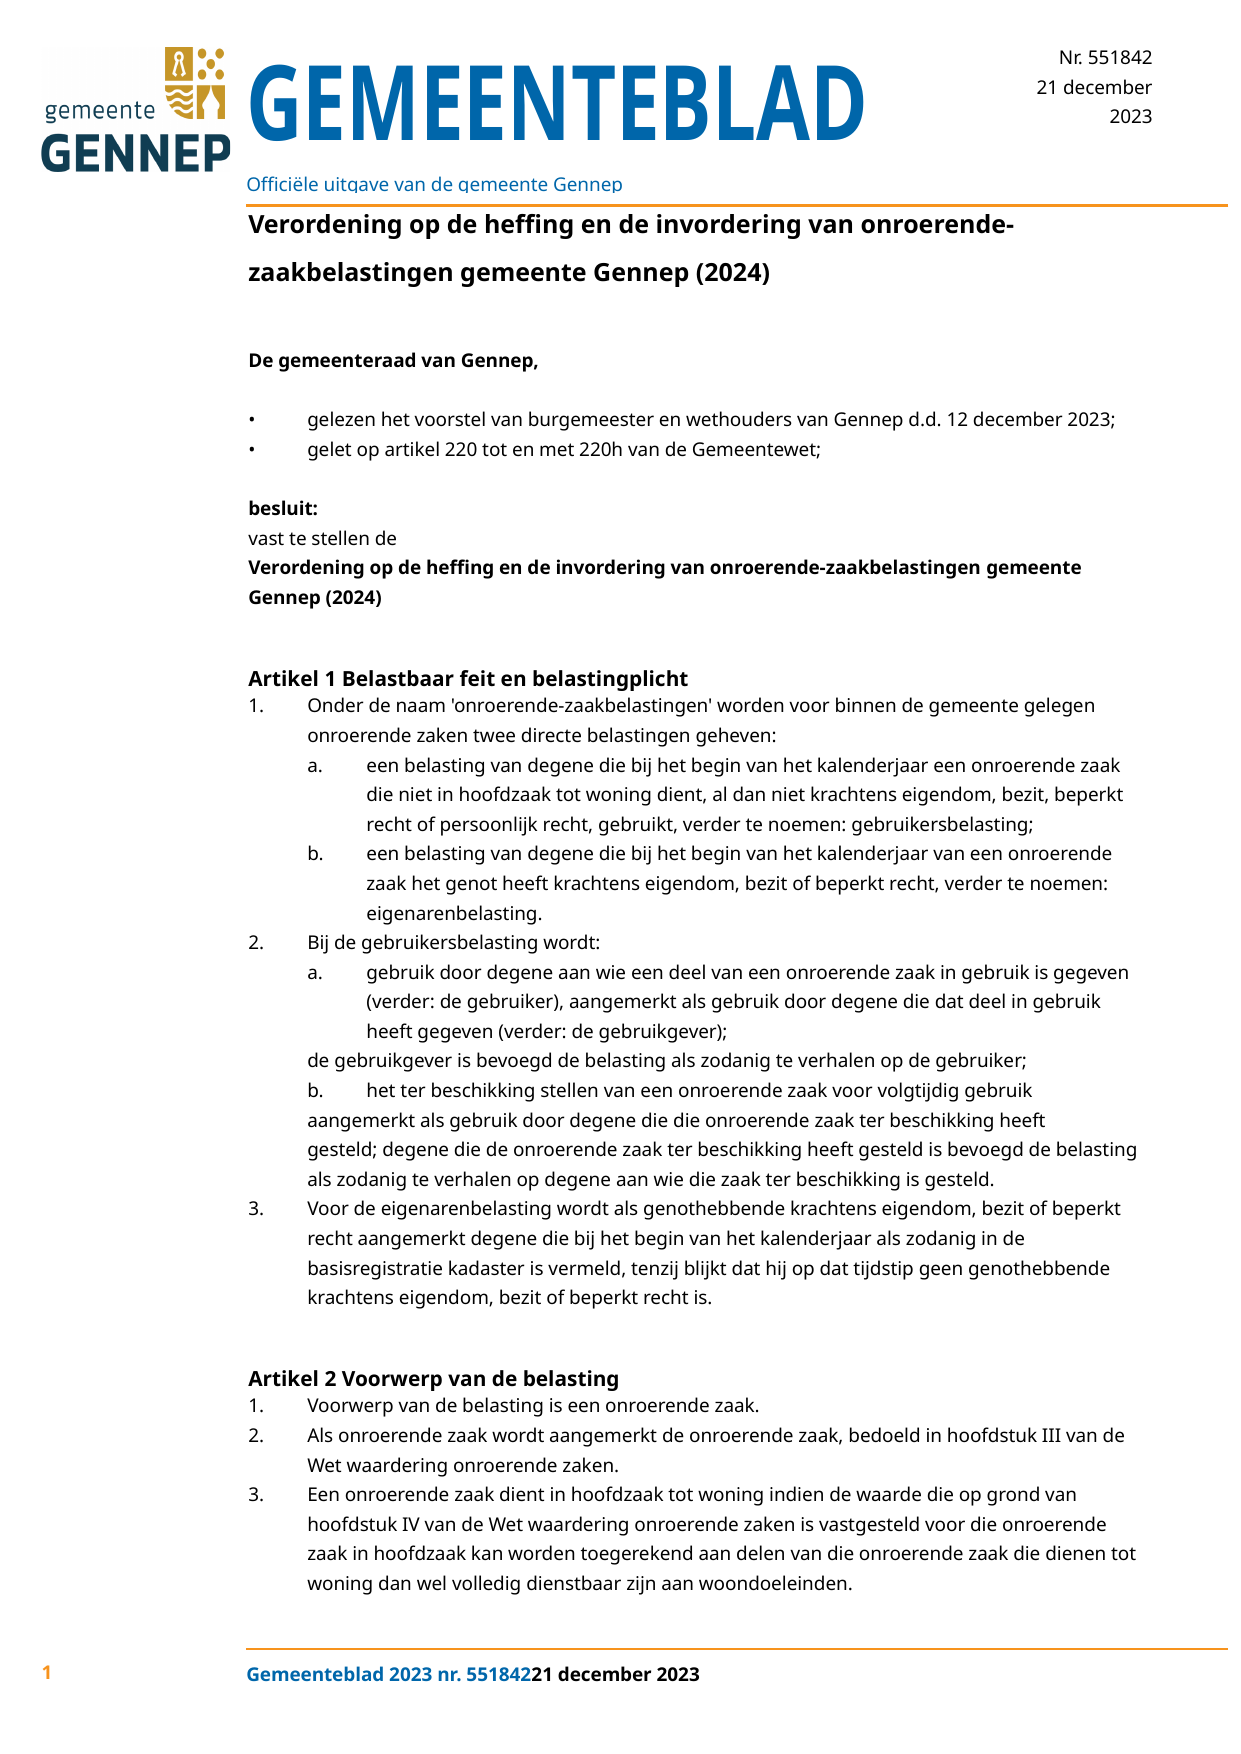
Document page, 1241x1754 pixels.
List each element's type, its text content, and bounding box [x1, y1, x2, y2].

picture [41, 47, 231, 172]
list Onder de naam 'onroerende-zaakbelastingen' worden voor binnen de gemeente gelegen onroerende zaken twee directe belastingen geheven: [248, 693, 1152, 748]
list gelezen het voorstel van burgemeester en wethouders van Gennep d.d. 12 december 2023; [248, 407, 1152, 432]
text Artikel 1 Belastbaar feit en belastingplicht [248, 664, 1152, 693]
list de gebruikgever is bevoegd de belasting als zodanig te verhalen op de gebruiker; [248, 1048, 1152, 1073]
list aangemerkt als gebruik door degene die die onroerende zaak ter beschikking heeft [248, 1107, 1152, 1132]
text De gemeenteraad van Gennep, [248, 347, 1152, 373]
text besluit: [248, 495, 1152, 521]
list een belasting van degene die bij het begin van het kalenderjaar van een onroerende zaak het genot heeft krachtens eigendom, bezit of beperkt recht, verder te noemen: eigenarenbelasting. [307, 841, 1152, 925]
text Artikel 2 Voorwerp van de belasting [248, 1364, 1152, 1393]
list een belasting van degene die bij het begin van het kalenderjaar een onroerende zaak die niet in hoofdzaak tot woning dient, al dan niet krachtens eigendom, bezit, beperkt recht of persoonlijk recht, gebruikt, verder te noemen: gebruikersbelasting; [307, 752, 1152, 837]
list gesteld; degene die de onroerende zaak ter beschikking heeft gesteld is bevoegd de belasting als zodanig te verhalen op degene aan wie die zaak ter beschikking is gesteld. [248, 1136, 1152, 1192]
text vast te stellen de [248, 525, 1152, 551]
text Verordening op de heffing en de invordering van onroerende-zaakbelastingen gemeente Gennep (2024) [248, 554, 1152, 610]
list gelet op artikel 220 tot en met 220h van de Gemeentewet; [248, 436, 1152, 462]
list het ter beschikking stellen van een onroerende zaak voor volgtijdig gebruik [307, 1077, 1152, 1103]
list Bij de gebruikersbelasting wordt: [248, 929, 1152, 955]
list gebruik door degene aan wie een deel van een onroerende zaak in gebruik is gegeven (verder: de gebruiker), aangemerkt als gebruik door degene die dat deel in gebruik heeft gegeven (verder: de gebruikgever); [307, 959, 1152, 1044]
list Voorwerp van de belasting is een onroerende zaak. [248, 1393, 1152, 1418]
list Als onroerende zaak wordt aangemerkt de onroerende zaak, bedoeld in hoofdstuk III van de Wet waardering onroerende zaken. [248, 1422, 1152, 1478]
list Voor de eigenarenbelasting wordt als genothebbende krachtens eigendom, bezit of beperkt recht aangemerkt degene die bij het begin van het kalenderjaar als zodanig in de basisregistratie kadaster is vermeld, tenzij blijkt dat hij op dat tijdstip geen genothebbende krachtens eigendom, bezit of beperkt recht is. [248, 1196, 1152, 1310]
list Een onroerende zaak dient in hoofdzaak tot woning indien de waarde die op grond van hoofdstuk IV van de Wet waardering onroerende zaken is vastgesteld voor die onroerende zaak in hoofdzaak kan worden toegerekend aan delen van die onroerende zaak die dienen tot woning dan wel volledig dienstbaar zijn aan woondoeleinden. [248, 1481, 1152, 1596]
text Verordening op de heffing en de invordering van onroerende-zaakbelastingen gemeente Gennep (2024) [248, 207, 1152, 288]
